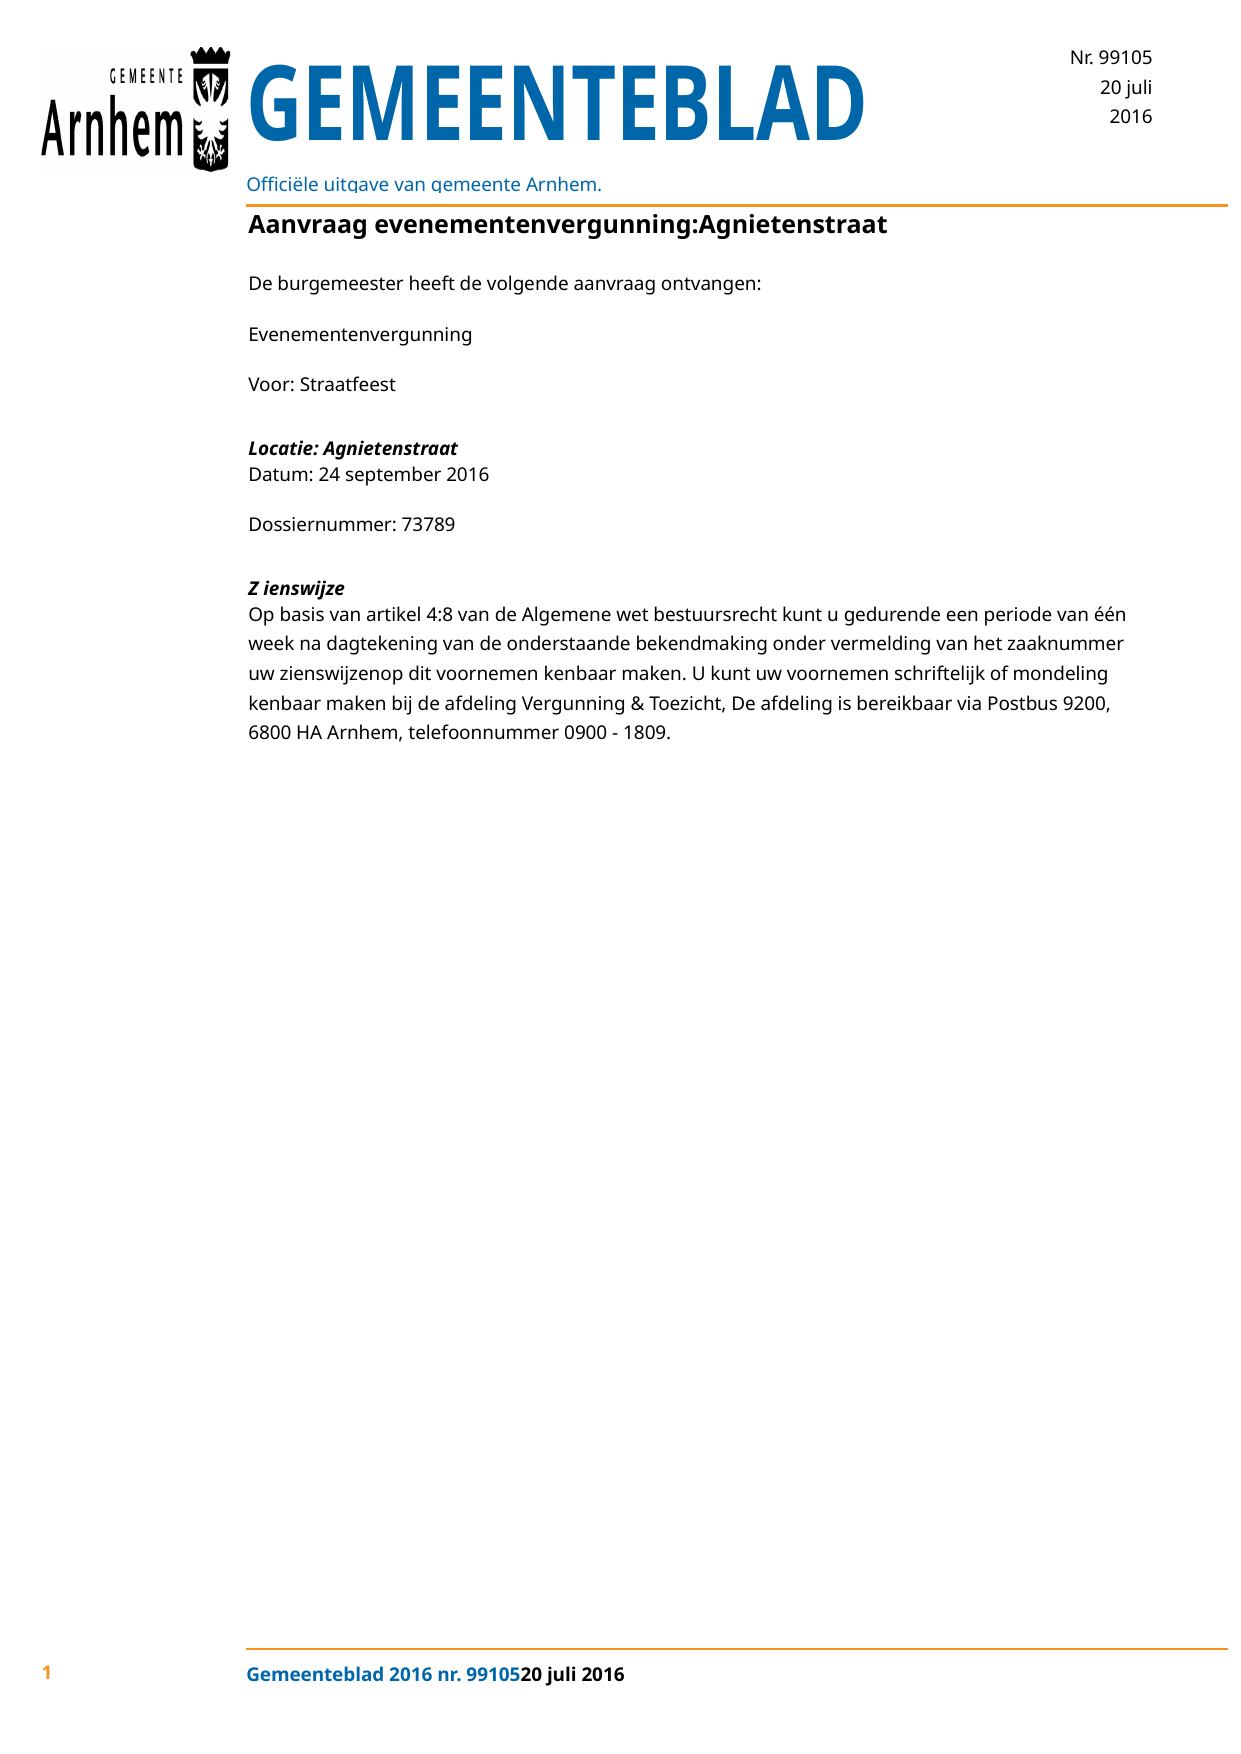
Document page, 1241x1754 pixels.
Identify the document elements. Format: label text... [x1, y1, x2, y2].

text De burgemeester heeft de volgende aanvraag ontvangen: [248, 270, 1152, 296]
text Datum: 24 september 2016 [248, 461, 1152, 487]
text Aanvraag evenementenvergunning:Agnietenstraat [248, 207, 1152, 241]
text Dossiernummer: 73789 [248, 511, 1152, 537]
text Evenementenvergunning [248, 321, 1152, 346]
text Z ienswijze [248, 575, 1152, 601]
picture [41, 47, 231, 172]
text Voor: Straatfeest [248, 371, 1152, 397]
text Locatie: Agnietenstraat [248, 435, 1152, 461]
text Op basis van artikel 4:8 van de Algemene wet bestuursrecht kunt u gedurende een periode van één week na dagtekening van de onderstaande bekendmaking onder vermelding van het zaaknummer uw zienswijzenop dit voornemen kenbaar maken. U kunt uw voornemen schriftelijk of mondeling kenbaar maken bij de afdeling Vergunning & Toezicht, De afdeling is bereikbaar via Postbus 9200, 6800 HA Arnhem, telefoonnummer 0900 - 1809. [248, 601, 1152, 745]
